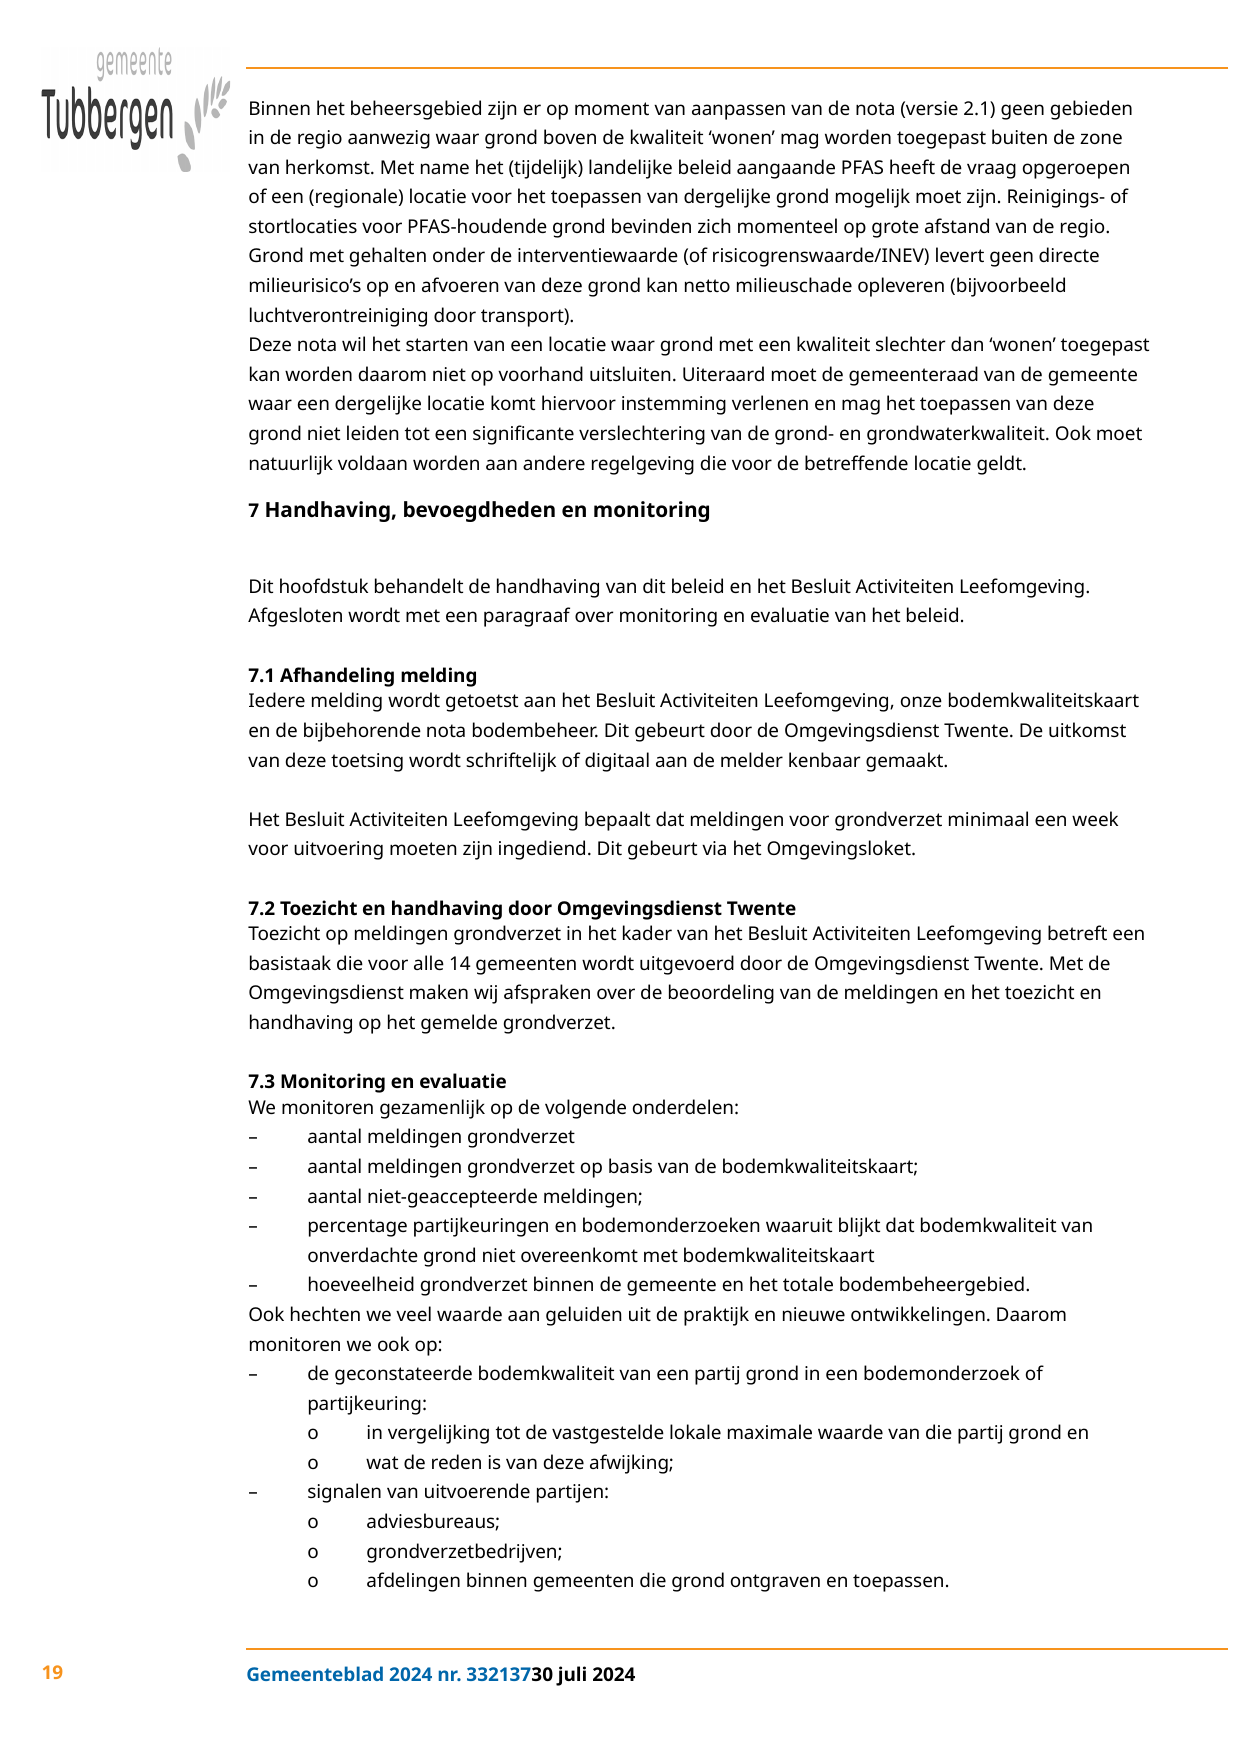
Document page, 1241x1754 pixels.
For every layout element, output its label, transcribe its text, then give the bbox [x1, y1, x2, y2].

text Iedere melding wordt getoetst aan het Besluit Activiteiten Leefomgeving, onze bodemkwaliteitskaart en de bijbehorende nota bodembeheer. Dit gebeurt door de Omgevingsdienst Twente. De uitkomst van deze toetsing wordt schriftelijk of digitaal aan de melder kenbaar gemaakt. [248, 688, 1152, 772]
list de geconstateerde bodemkwaliteit van een partij grond in een bodemonderzoek of partijkeuring: [248, 1360, 1152, 1416]
text 7.3 Monitoring en evaluatie [248, 1068, 1152, 1094]
text Binnen het beheersgebied zijn er op moment van aanpassen van de nota (versie 2.1) geen gebieden in de regio aanwezig waar grond boven de kwaliteit ‘wonen’ mag worden toegepast buiten de zone van herkomst. Met name het (tijdelijk) landelijke beleid aangaande PFAS heeft de vraag opgeroepen of een (regionale) locatie voor het toepassen van dergelijke grond mogelijk moet zijn. Reinigings- of stortlocaties voor PFAS-houdende grond bevinden zich momenteel op grote afstand van de regio. Grond met gehalten onder de interventiewaarde (of risicogrenswaarde/INEV) levert geen directe milieurisico’s op en afvoeren van deze grond kan netto milieuschade opleveren (bijvoorbeeld luchtverontreiniging door transport). [248, 95, 1152, 328]
text Deze nota wil het starten van een locatie waar grond met een kwaliteit slechter dan ‘wonen’ toegepast kan worden daarom niet op voorhand uitsluiten. Uiteraard moet de gemeenteraad van de gemeente waar een dergelijke locatie komt hiervoor instemming verlenen en mag het toepassen van deze grond niet leiden tot een significante verslechtering van de grond- en grondwaterkwaliteit. Ook moet natuurlijk voldaan worden aan andere regelgeving die voor de betreffende locatie geldt. [248, 331, 1152, 476]
text We monitoren gezamenlijk op de volgende onderdelen: [248, 1094, 1152, 1120]
text Ook hechten we veel waarde aan geluiden uit de praktijk en nieuwe ontwikkelingen. Daarom monitoren we ook op: [248, 1301, 1152, 1356]
list in vergelijking tot de vastgestelde lokale maximale waarde van die partij grond en [307, 1419, 1152, 1445]
list adviesbureaus; [307, 1508, 1152, 1534]
list hoeveelheid grondverzet binnen de gemeente en het totale bodembeheergebied. [248, 1272, 1152, 1297]
text 7 Handhaving, bevoegdheden en monitoring [248, 495, 1152, 524]
list afdelingen binnen gemeenten die grond ontgraven en toepassen. [307, 1567, 1152, 1593]
list percentage partijkeuringen en bodemonderzoeken waaruit blijkt dat bodemkwaliteit van onverdachte grond niet overeenkomt met bodemkwaliteitskaart [248, 1212, 1152, 1268]
text Dit hoofdstuk behandelt de handhaving van dit beleid en het Besluit Activiteiten Leefomgeving. Afgesloten wordt met een paragraaf over monitoring en evaluatie van het beleid. [248, 573, 1152, 628]
text 7.2 Toezicht en handhaving door Omgevingsdienst Twente [248, 895, 1152, 920]
text 7.1 Afhandeling melding [248, 662, 1152, 688]
text Het Besluit Activiteiten Leefomgeving bepaalt dat meldingen voor grondverzet minimaal een week voor uitvoering moeten zijn ingediend. Dit gebeurt via het Omgevingsloket. [248, 806, 1152, 861]
text Toezicht op meldingen grondverzet in het kader van het Besluit Activiteiten Leefomgeving betreft een basistaak die voor alle 14 gemeenten wordt uitgevoerd door de Omgevingsdienst Twente. Met de Omgevingsdienst maken wij afspraken over de beoordeling van de meldingen en het toezicht en handhaving op het gemelde grondverzet. [248, 920, 1152, 1035]
picture [41, 47, 231, 172]
list wat de reden is van deze afwijking; [307, 1449, 1152, 1475]
list signalen van uitvoerende partijen: [248, 1479, 1152, 1504]
list aantal meldingen grondverzet [248, 1124, 1152, 1149]
list grondverzetbedrijven; [307, 1538, 1152, 1563]
list aantal meldingen grondverzet op basis van de bodemkwaliteitskaart; [248, 1153, 1152, 1179]
list aantal niet-geaccepteerde meldingen; [248, 1183, 1152, 1208]
